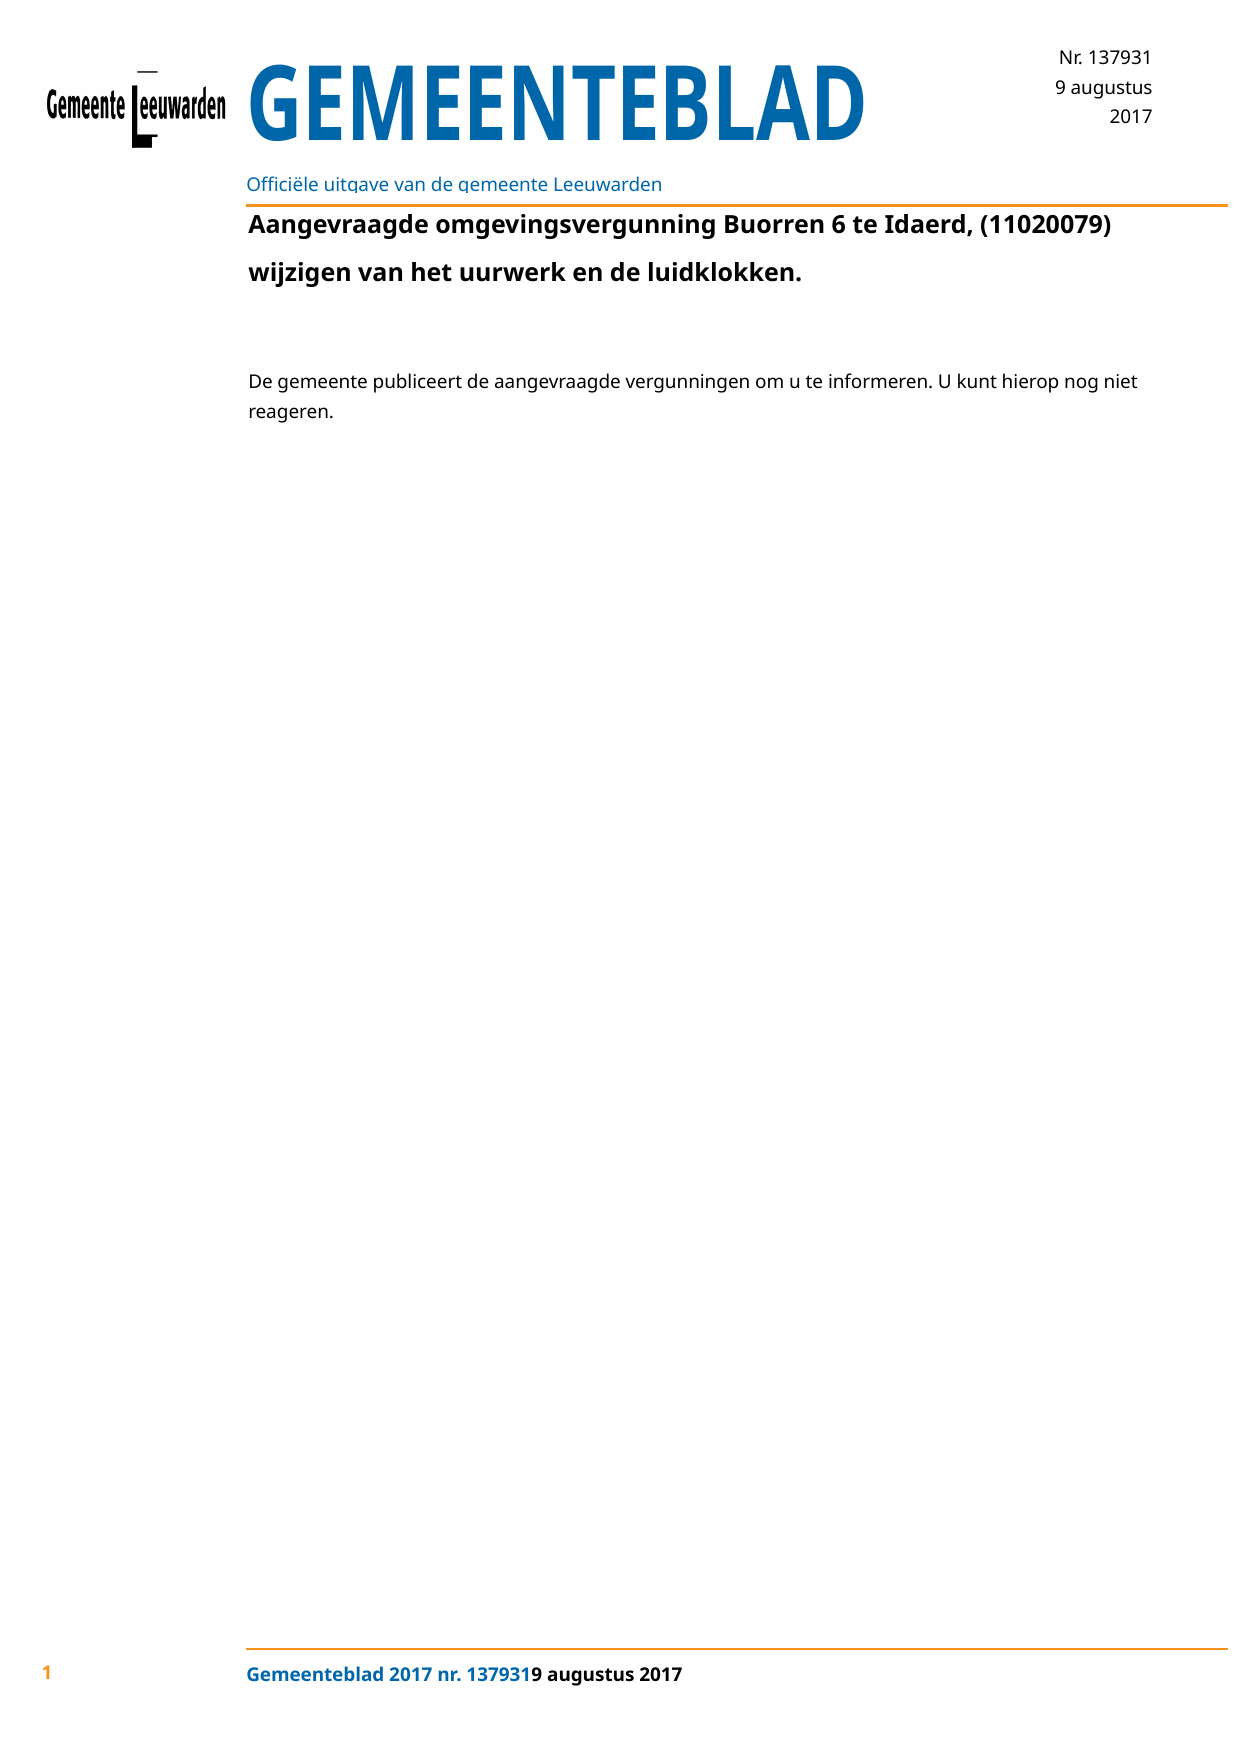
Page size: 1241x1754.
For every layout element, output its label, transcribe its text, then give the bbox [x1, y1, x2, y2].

picture [41, 47, 231, 172]
text De gemeente publiceert de aangevraagde vergunningen om u te informeren. U kunt hierop nog niet reageren. [248, 368, 1152, 424]
text Aangevraagde omgevingsvergunning Buorren 6 te Idaerd, (11020079) wijzigen van het uurwerk en de luidklokken. [248, 207, 1152, 288]
